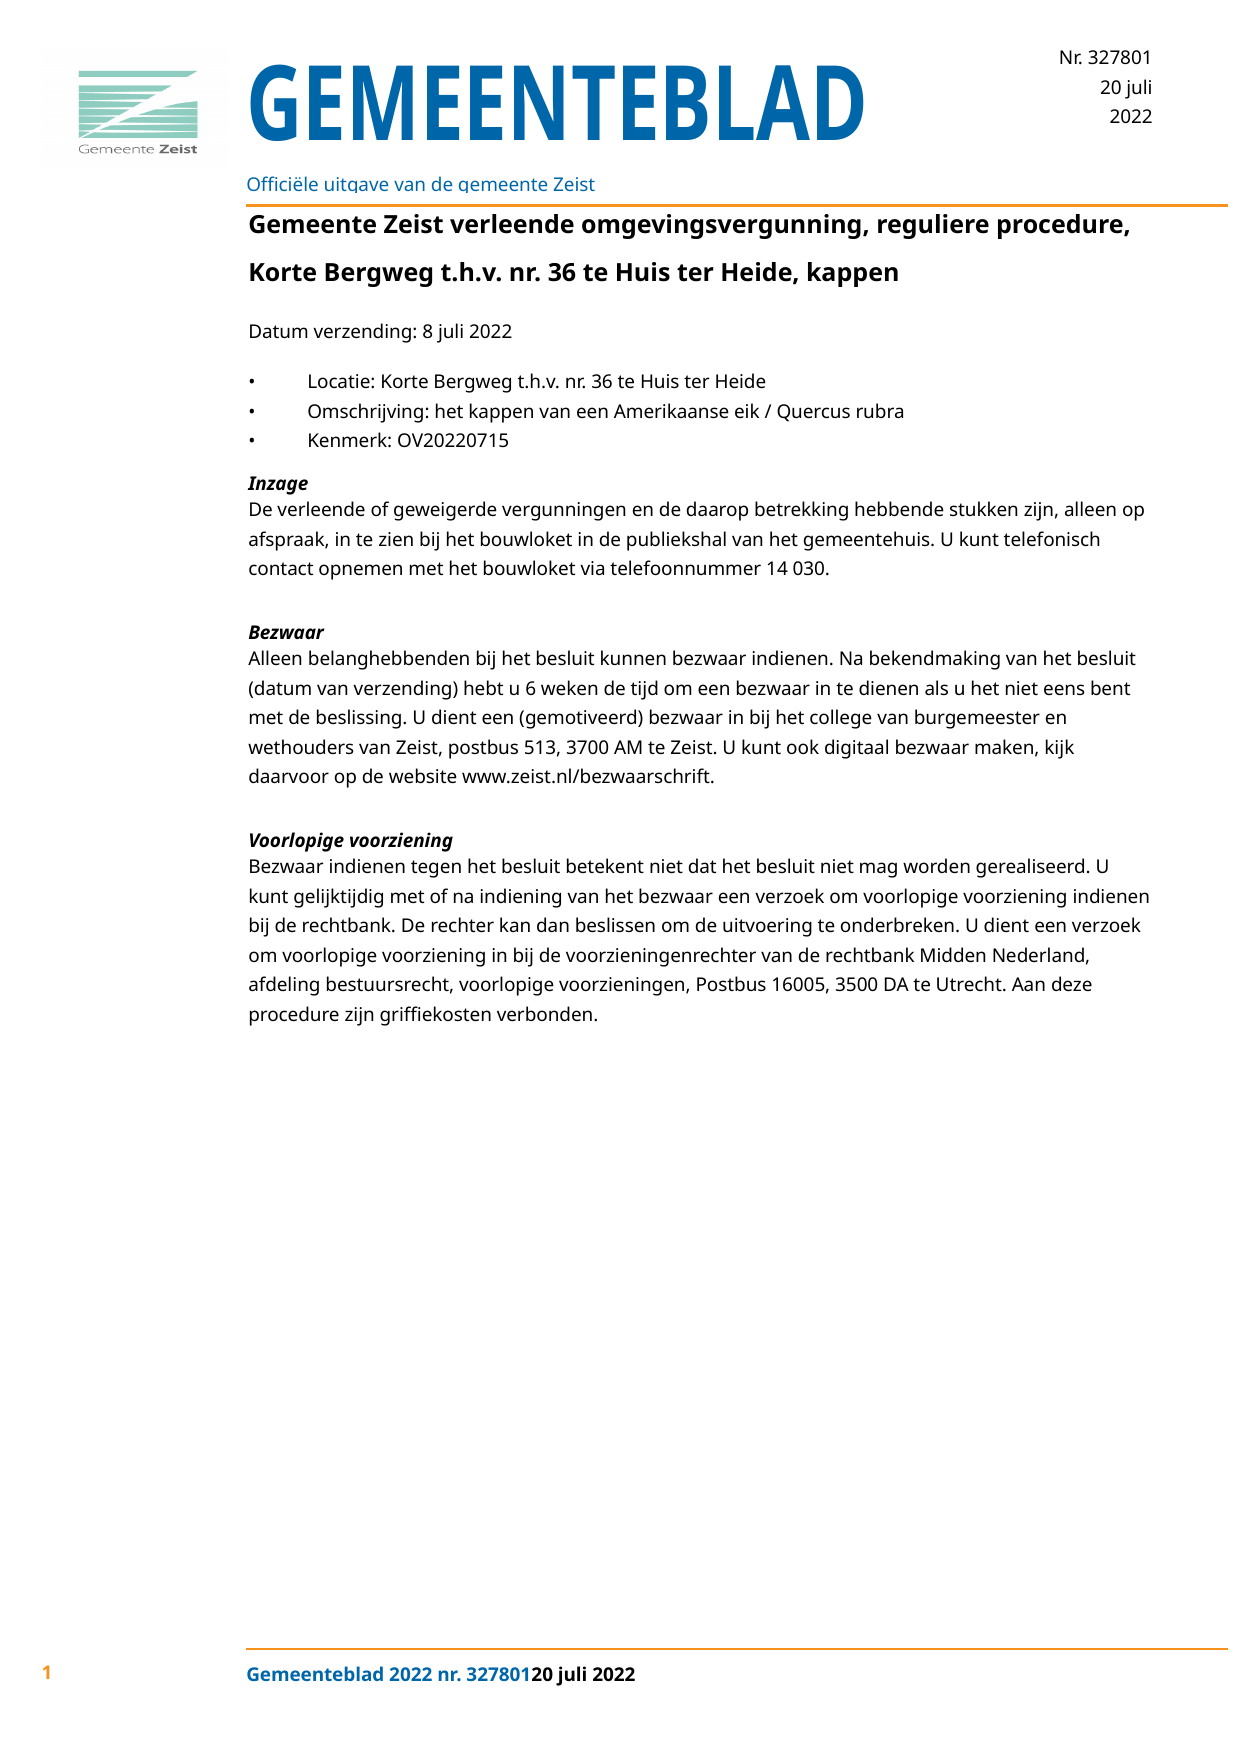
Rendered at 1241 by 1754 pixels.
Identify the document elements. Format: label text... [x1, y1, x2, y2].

picture [41, 47, 231, 172]
text Gemeente Zeist verleende omgevingsvergunning, reguliere procedure, Korte Bergweg t.h.v. nr. 36 te Huis ter Heide, kappen [248, 207, 1152, 288]
list Kenmerk: OV20220715 [248, 427, 1152, 453]
list Locatie: Korte Bergweg t.h.v. nr. 36 te Huis ter Heide [248, 368, 1152, 394]
text Inzage [248, 471, 1152, 496]
text Bezwaar [248, 619, 1152, 645]
text Voorlopige voorziening [248, 827, 1152, 853]
text Datum verzending: 8 juli 2022 [248, 318, 1152, 344]
text De verleende of geweigerde vergunningen en de daarop betrekking hebbende stukken zijn, alleen op afspraak, in te zien bij het bouwloket in de publiekshal van het gemeentehuis. U kunt telefonisch contact opnemen met het bouwloket via telefoonnummer 14 030. [248, 496, 1152, 581]
text Bezwaar indienen tegen het besluit betekent niet dat het besluit niet mag worden gerealiseerd. U kunt gelijktijdig met of na indiening van het bezwaar een verzoek om voorlopige voorziening indienen bij de rechtbank. De rechter kan dan beslissen om de uitvoering te onderbreken. U dient een verzoek om voorlopige voorziening in bij de voorzieningenrechter van de rechtbank Midden Nederland, afdeling bestuursrecht, voorlopige voorzieningen, Postbus 16005, 3500 DA te Utrecht. Aan deze procedure zijn griffiekosten verbonden. [248, 853, 1152, 1027]
text Alleen belanghebbenden bij het besluit kunnen bezwaar indienen. Na bekendmaking van het besluit (datum van verzending) hebt u 6 weken de tijd om een bezwaar in te dienen als u het niet eens bent met de beslissing. U dient een (gemotiveerd) bezwaar in bij het college van burgemeester en wethouders van Zeist, postbus 513, 3700 AM te Zeist. U kunt ook digitaal bezwaar maken, kijk daarvoor op de website www.zeist.nl/bezwaarschrift. [248, 645, 1152, 789]
list Omschrijving: het kappen van een Amerikaanse eik / Quercus rubra [248, 398, 1152, 424]
